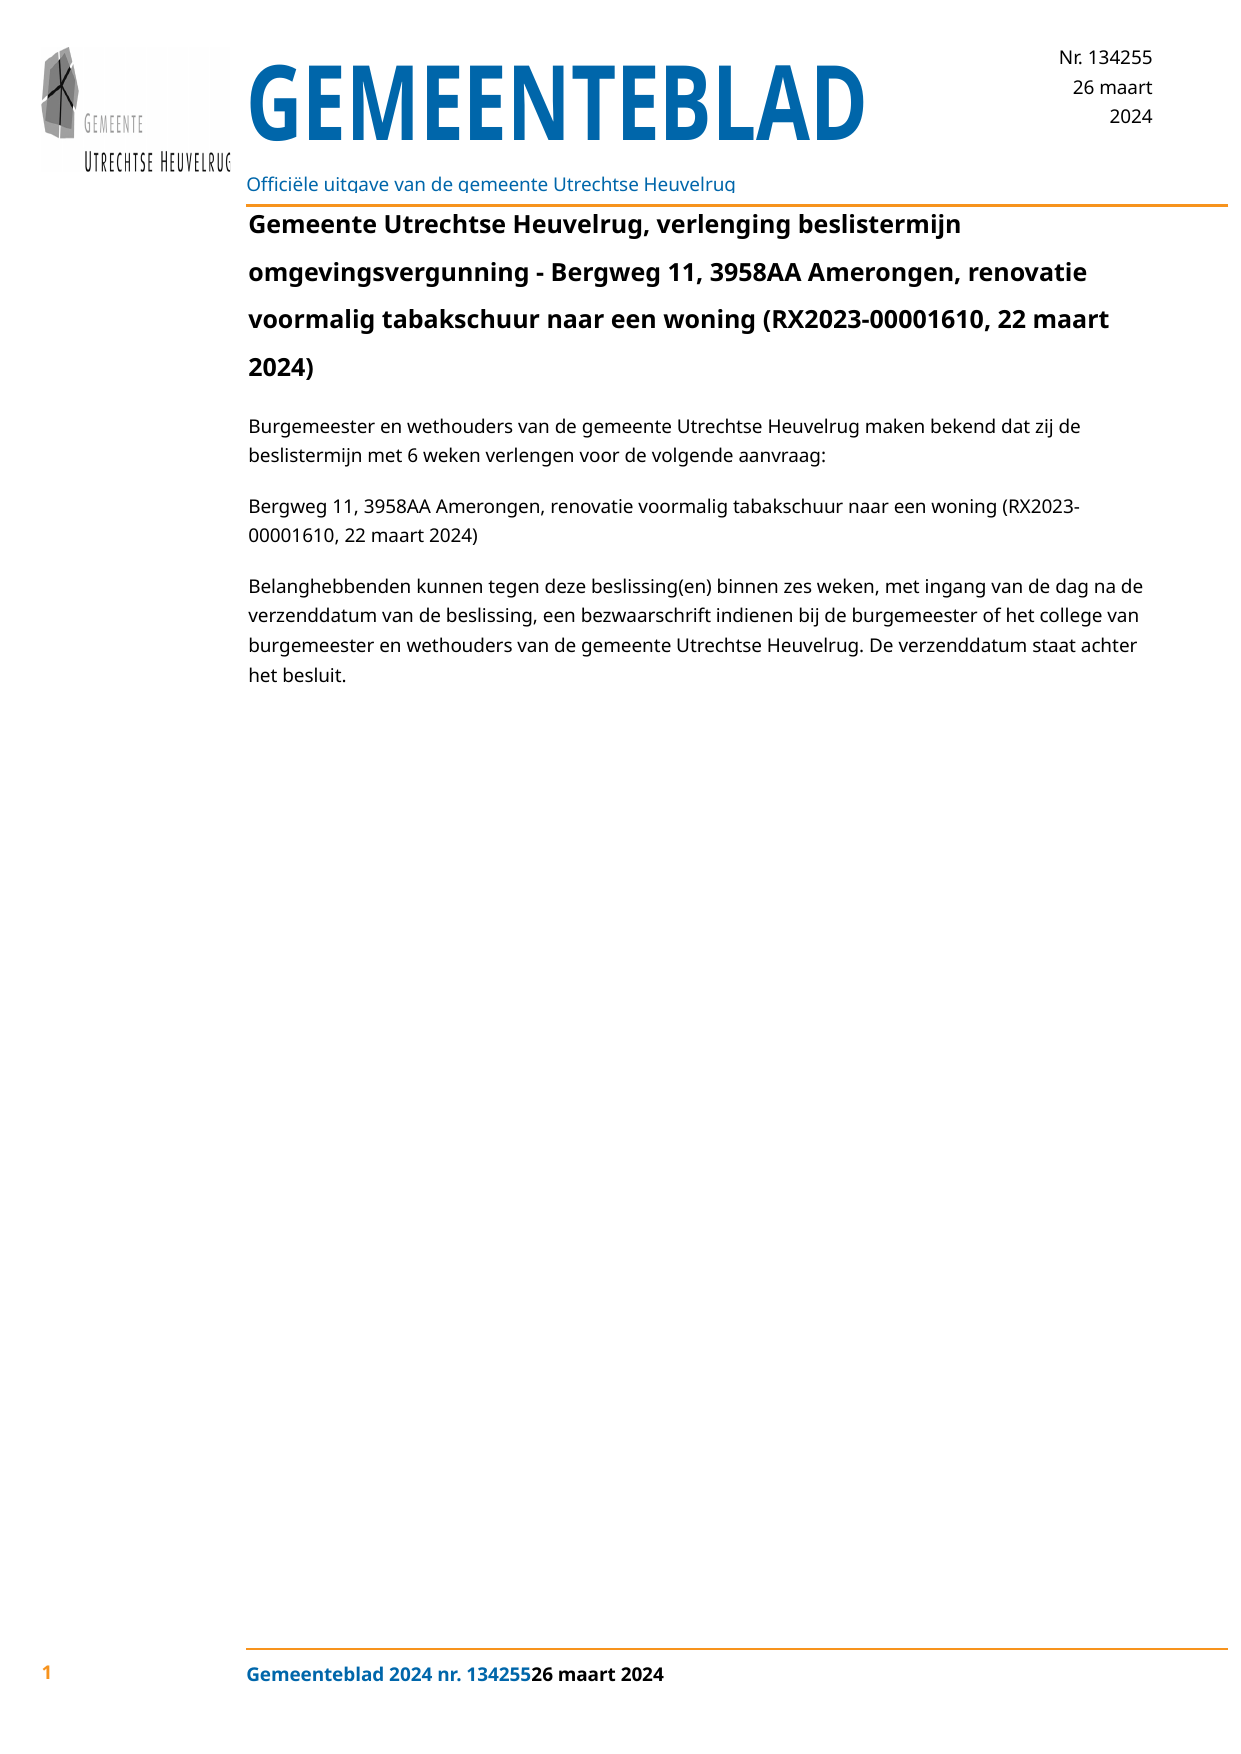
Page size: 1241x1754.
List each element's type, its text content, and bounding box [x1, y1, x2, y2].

text Bergweg 11, 3958AA Amerongen, renovatie voormalig tabakschuur naar een woning (RX2023-00001610, 22 maart 2024) [248, 493, 1152, 548]
text Gemeente Utrechtse Heuvelrug, verlenging beslistermijn omgevingsvergunning - Bergweg 11, 3958AA Amerongen, renovatie voormalig tabakschuur naar een woning (RX2023-00001610, 22 maart 2024) [248, 207, 1152, 384]
picture [41, 47, 231, 172]
text Belanghebbenden kunnen tegen deze beslissing(en) binnen zes weken, met ingang van de dag na de verzenddatum van de beslissing, een bezwaarschrift indienen bij de burgemeester of het college van burgemeester en wethouders van de gemeente Utrechtse Heuvelrug. De verzenddatum staat achter het besluit. [248, 573, 1152, 688]
text Burgemeester en wethouders van de gemeente Utrechtse Heuvelrug maken bekend dat zij de beslistermijn met 6 weken verlengen voor de volgende aanvraag: [248, 413, 1152, 468]
